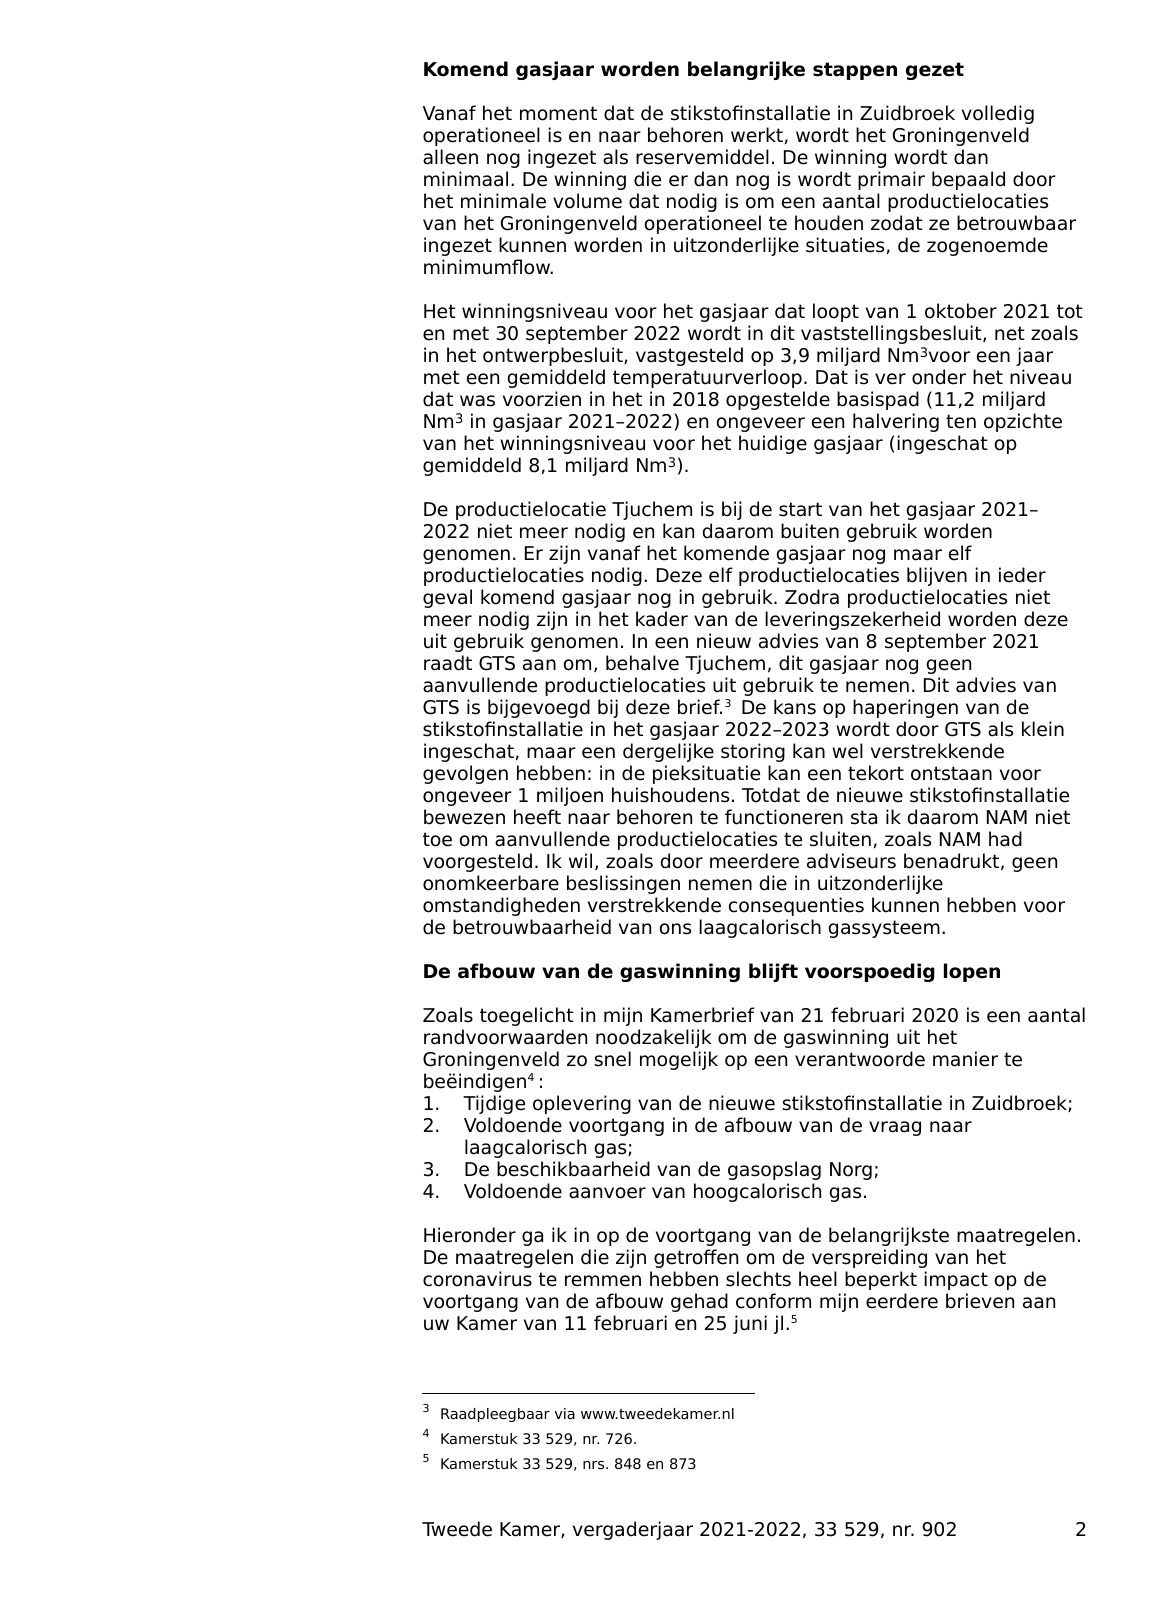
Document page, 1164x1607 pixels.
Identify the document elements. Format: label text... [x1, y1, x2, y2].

text Het winningsniveau voor het gasjaar dat loopt van 1 oktober 2021 tot en met 30 september 2022 wordt in dit vaststellingsbesluit, net zoals in het ontwerpbesluit, vastgesteld op 3,9 miljard Nm3voor een jaar met een gemiddeld temperatuurverloop. Dat is ver onder het niveau dat was voorzien in het in 2018 opgestelde basispad (11,2 miljard Nm3 in gasjaar 2021–2022) en ongeveer een halvering ten opzichte van het winningsniveau voor het huidige gasjaar (ingeschat op gemiddeld 8,1 miljard Nm3). [422, 301, 1087, 477]
text Vanaf het moment dat de stikstofinstallatie in Zuidbroek volledig operationeel is en naar behoren werkt, wordt het Groningenveld alleen nog ingezet als reservemiddel. De winning wordt dan minimaal. De winning die er dan nog is wordt primair bepaald door het minimale volume dat nodig is om een aantal productielocaties van het Groningenveld operationeel te houden zodat ze betrouwbaar ingezet kunnen worden in uitzonderlijke situaties, de zogenoemde minimumflow. [422, 103, 1087, 279]
text Raadpleegbaar via www.tweedekamer.nl [422, 1402, 1087, 1424]
text Kamerstuk 33 529, nrs. 848 en 873 [422, 1452, 1087, 1474]
text Hieronder ga ik in op de voortgang van de belangrijkste maatregelen. De maatregelen die zijn getroffen om de verspreiding van het coronavirus te remmen hebben slechts heel beperkt impact op de voortgang van de afbouw gehad conform mijn eerdere brieven aan uw Kamer van 11 februari en 25 juni jl. [422, 1225, 1087, 1335]
text De productielocatie Tjuchem is bij de start van het gasjaar 2021–2022 niet meer nodig en kan daarom buiten gebruik worden genomen. Er zijn vanaf het komende gasjaar nog maar elf productielocaties nodig. Deze elf productielocaties blijven in ieder geval komend gasjaar nog in gebruik. Zodra productielocaties niet meer nodig zijn in het kader van de leveringszekerheid worden deze uit gebruik genomen. In een nieuw advies van 8 september 2021 raadt GTS aan om, behalve Tjuchem, dit gasjaar nog geen aanvullende productielocaties uit gebruik te nemen. Dit advies van GTS is bijgevoegd bij deze brief. De kans op haperingen van de stikstofinstallatie in het gasjaar 2022–2023 wordt door GTS als klein ingeschat, maar een dergelijke storing kan wel verstrekkende gevolgen hebben: in de pieksituatie kan een tekort ontstaan voor ongeveer 1 miljoen huishoudens. Totdat de nieuwe stikstofinstallatie bewezen heeft naar behoren te functioneren sta ik daarom NAM niet toe om aanvullende productielocaties te sluiten, zoals NAM had voorgesteld. Ik wil, zoals door meerdere adviseurs benadrukt, geen onomkeerbare beslissingen nemen die in uitzonderlijke omstandigheden verstrekkende consequenties kunnen hebben voor de betrouwbaarheid van ons laagcalorisch gassysteem. [422, 499, 1087, 939]
text Kamerstuk 33 529, nr. 726. [422, 1427, 1087, 1449]
subtitle Komend gasjaar worden belangrijke stappen gezet [422, 59, 1087, 81]
text 2. Voldoende voortgang in de afbouw van de vraag naar laagcalorisch gas; [422, 1115, 1087, 1159]
subtitle De afbouw van de gaswinning blijft voorspoedig lopen [422, 961, 1087, 983]
text Zoals toegelicht in mijn Kamerbrief van 21 februari 2020 is een aantal randvoorwaarden noodzakelijk om de gaswinning uit het Groningenveld zo snel mogelijk op een verantwoorde manier te beëindigen: [422, 1005, 1087, 1093]
text 3. De beschikbaarheid van de gasopslag Norg; [422, 1159, 1087, 1181]
text 1. Tijdige oplevering van de nieuwe stikstofinstallatie in Zuidbroek; [422, 1093, 1087, 1115]
text 4. Voldoende aanvoer van hoogcalorisch gas. [422, 1181, 1087, 1203]
